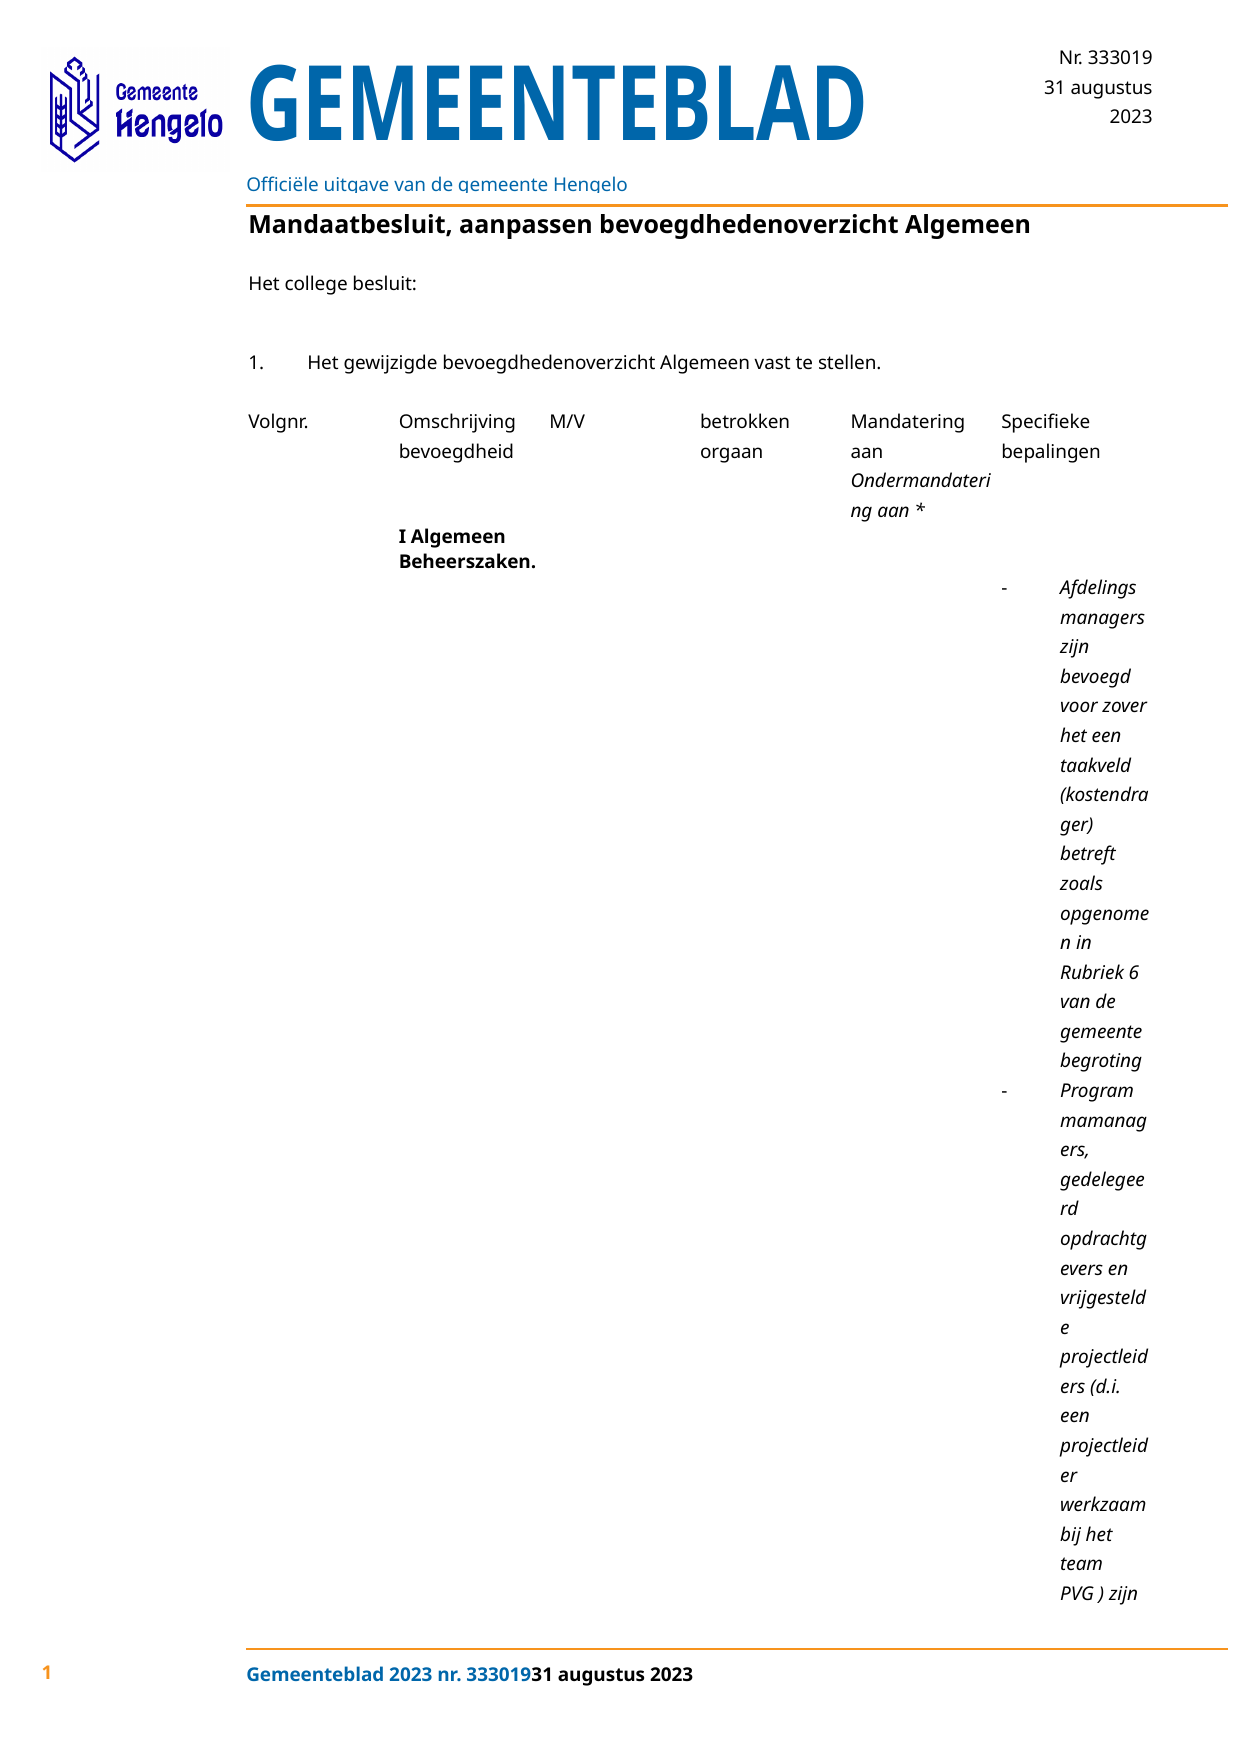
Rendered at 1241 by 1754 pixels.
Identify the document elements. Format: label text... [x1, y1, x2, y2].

table_cell [399, 574, 549, 1606]
table_header Omschrijving bevoegdheid [399, 409, 549, 523]
picture [41, 47, 231, 172]
table_cell [248, 523, 398, 549]
list Het gewijzigde bevoegdhedenoverzicht Algemeen vast te stellen. [248, 349, 1152, 375]
table_cell [549, 574, 700, 1606]
table_cell [700, 549, 850, 574]
table_header Mandatering aan Ondermandatering aan * [850, 409, 1001, 523]
table_cell [1001, 523, 1152, 549]
table_header Specifieke bepalingen [1001, 409, 1152, 523]
table_cell [850, 549, 1001, 574]
table_cell [700, 523, 850, 549]
table_header M/V [549, 409, 700, 523]
table_cell [850, 523, 1001, 549]
table_header betrokken orgaan [700, 409, 850, 523]
table_cell [549, 549, 700, 574]
text Mandaatbesluit, aanpassen bevoegdhedenoverzicht Algemeen [248, 207, 1152, 241]
table_cell [1001, 549, 1152, 574]
table_cell [850, 574, 1001, 1606]
table_cell Afdelingsmanagers zijn bevoegd voor zover het een taakveld (kostendrager) betreft zoals opgenomen in Rubriek 6 van de gemeentebegroting Programmamanagers, gedelegeerd opdrachtgevers en vrijgestelde projectleiders (d.i. een projectleider werkzaam bij het team PVG ) zijn [1001, 574, 1152, 1606]
table_cell [549, 523, 700, 549]
text Het college besluit: [248, 270, 1152, 296]
table_cell [700, 574, 850, 1606]
table_cell I Algemeen [399, 523, 549, 549]
table_header Volgnr. [248, 409, 398, 523]
table_cell Beheerszaken. [399, 549, 549, 574]
table_cell [248, 574, 398, 1606]
table_cell [248, 549, 398, 574]
